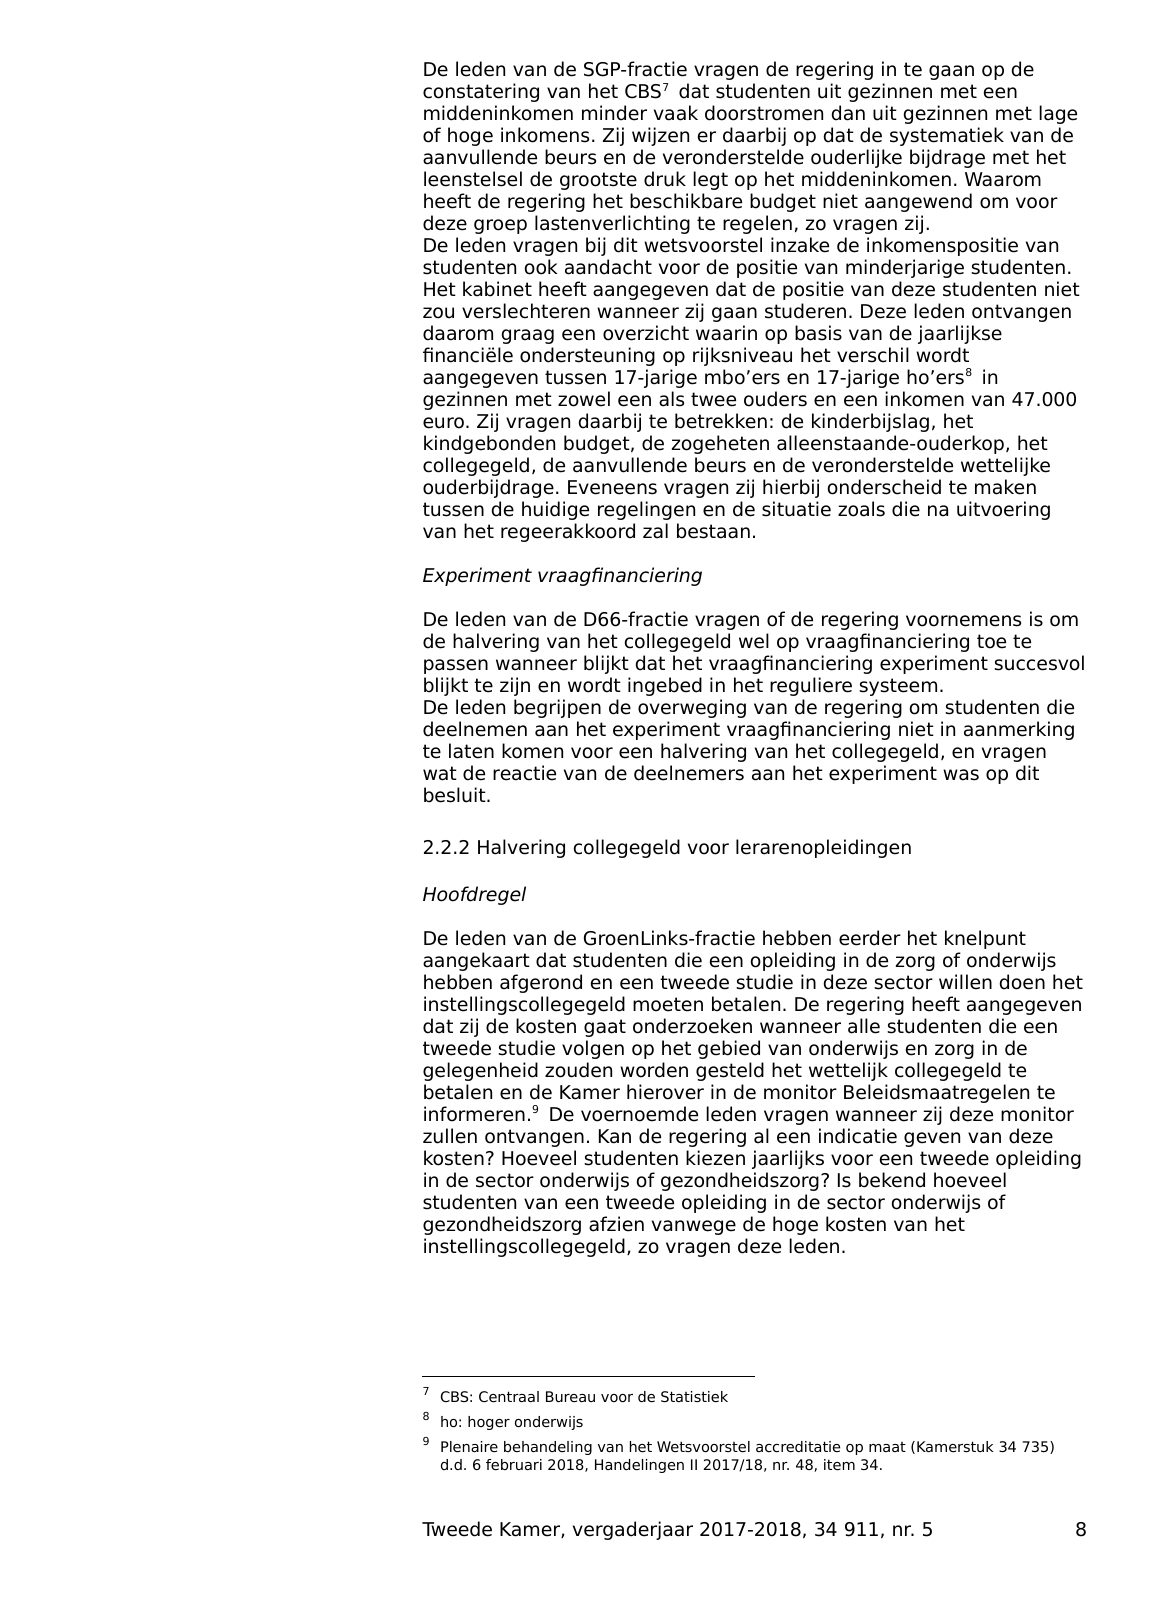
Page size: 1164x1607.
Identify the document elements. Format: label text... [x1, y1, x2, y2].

subtitle 2.2.2 Halvering collegegeld voor lerarenopleidingen [422, 837, 1087, 859]
subtitle Experiment vraagfinanciering [422, 565, 1087, 587]
text De leden van de GroenLinks-fractie hebben eerder het knelpunt aangekaart dat studenten die een opleiding in de zorg of onderwijs hebben afgerond en een tweede studie in deze sector willen doen het instellingscollegegeld moeten betalen. De regering heeft aangegeven dat zij de kosten gaat onderzoeken wanneer alle studenten die een tweede studie volgen op het gebied van onderwijs en zorg in de gelegenheid zouden worden gesteld het wettelijk collegegeld te betalen en de Kamer hierover in de monitor Beleidsmaatregelen te informeren. De voernoemde leden vragen wanneer zij deze monitor zullen ontvangen. Kan de regering al een indicatie geven van deze kosten? Hoeveel studenten kiezen jaarlijks voor een tweede opleiding in de sector onderwijs of gezondheidszorg? Is bekend hoeveel studenten van een tweede opleiding in de sector onderwijs of gezondheidszorg afzien vanwege de hoge kosten van het instellingscollegegeld, zo vragen deze leden. [422, 928, 1087, 1258]
text Plenaire behandeling van het Wetsvoorstel accreditatie op maat (Kamerstuk 34 735) d.d. 6 februari 2018, Handelingen II 2017/18, nr. 48, item 34. [422, 1435, 1087, 1474]
text De leden begrijpen de overweging van de regering om studenten die deelnemen aan het experiment vraagfinanciering niet in aanmerking te laten komen voor een halvering van het collegegeld, en vragen wat de reactie van de deelnemers aan het experiment was op dit besluit. [422, 697, 1087, 807]
text CBS: Centraal Bureau voor de Statistiek [422, 1385, 1087, 1407]
text De leden van de SGP-fractie vragen de regering in te gaan op de constatering van het CBS dat studenten uit gezinnen met een middeninkomen minder vaak doorstromen dan uit gezinnen met lage of hoge inkomens. Zij wijzen er daarbij op dat de systematiek van de aanvullende beurs en de veronderstelde ouderlijke bijdrage met het leenstelsel de grootste druk legt op het middeninkomen. Waarom heeft de regering het beschikbare budget niet aangewend om voor deze groep lastenverlichting te regelen, zo vragen zij. [422, 59, 1087, 235]
text De leden van de D66-fractie vragen of de regering voornemens is om de halvering van het collegegeld wel op vraagfinanciering toe te passen wanneer blijkt dat het vraagfinanciering experiment succesvol blijkt te zijn en wordt ingebed in het reguliere systeem. [422, 609, 1087, 697]
subtitle Hoofdregel [422, 884, 1087, 906]
text ho: hoger onderwijs [422, 1410, 1087, 1432]
text De leden vragen bij dit wetsvoorstel inzake de inkomenspositie van studenten ook aandacht voor de positie van minderjarige studenten. Het kabinet heeft aangegeven dat de positie van deze studenten niet zou verslechteren wanneer zij gaan studeren. Deze leden ontvangen daarom graag een overzicht waarin op basis van de jaarlijkse financiële ondersteuning op rijksniveau het verschil wordt aangegeven tussen 17-jarige mbo’ers en 17-jarige ho’ers in gezinnen met zowel een als twee ouders en een inkomen van 47.000 euro. Zij vragen daarbij te betrekken: de kinderbijslag, het kindgebonden budget, de zogeheten alleenstaande-ouderkop, het collegegeld, de aanvullende beurs en de veronderstelde wettelijke ouderbijdrage. Eveneens vragen zij hierbij onderscheid te maken tussen de huidige regelingen en de situatie zoals die na uitvoering van het regeerakkoord zal bestaan. [422, 235, 1087, 543]
